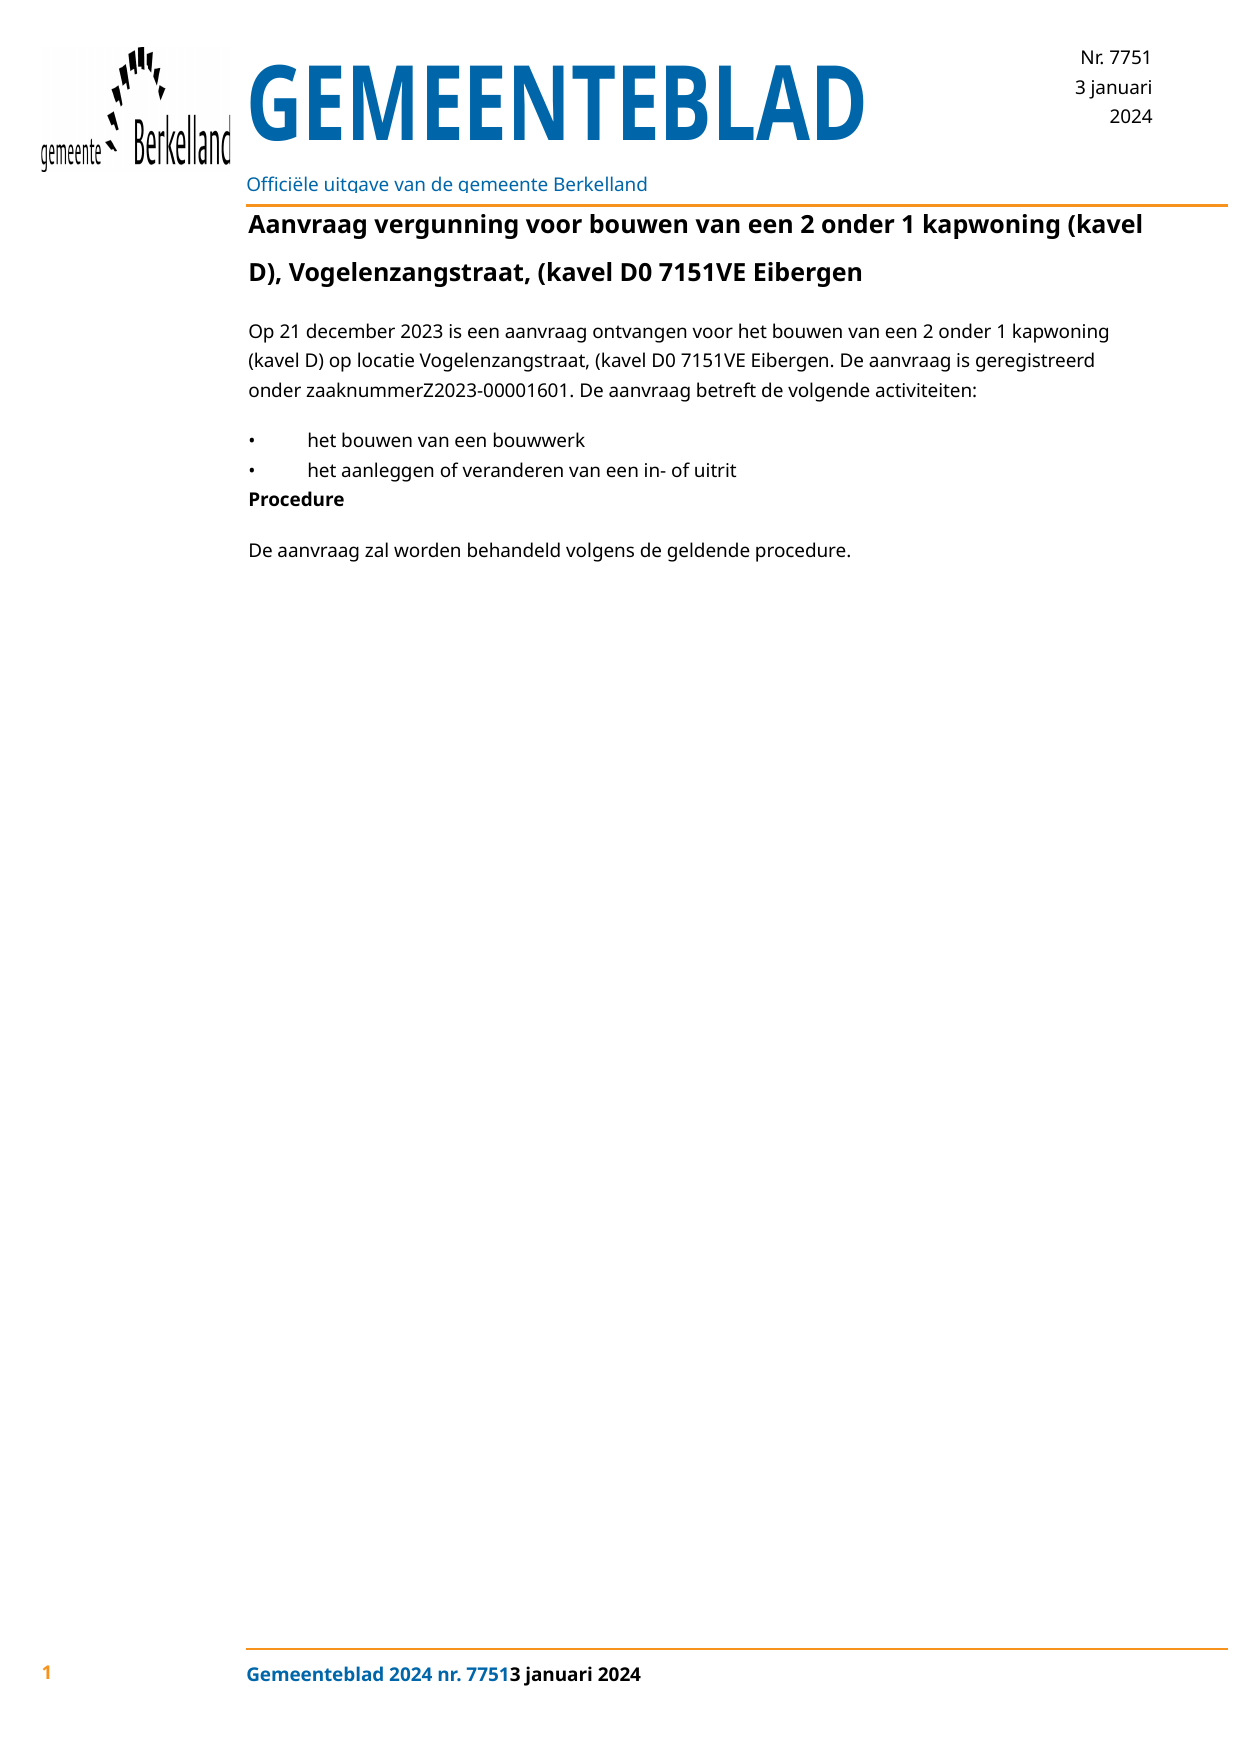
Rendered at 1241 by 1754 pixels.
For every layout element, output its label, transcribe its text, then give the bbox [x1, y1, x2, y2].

list het bouwen van een bouwwerk [248, 427, 1152, 453]
text Aanvraag vergunning voor bouwen van een 2 onder 1 kapwoning (kavel D), Vogelenzangstraat, (kavel D0 7151VE Eibergen [248, 207, 1152, 288]
picture [41, 47, 231, 172]
text Procedure [248, 487, 1152, 512]
list het aanleggen of veranderen van een in- of uitrit [248, 457, 1152, 483]
text Op 21 december 2023 is een aanvraag ontvangen voor het bouwen van een 2 onder 1 kapwoning (kavel D) op locatie Vogelenzangstraat, (kavel D0 7151VE Eibergen. De aanvraag is geregistreerd onder zaaknummerZ2023-00001601. De aanvraag betreft de volgende activiteiten: [248, 318, 1152, 403]
text De aanvraag zal worden behandeld volgens de geldende procedure. [248, 537, 1152, 563]
